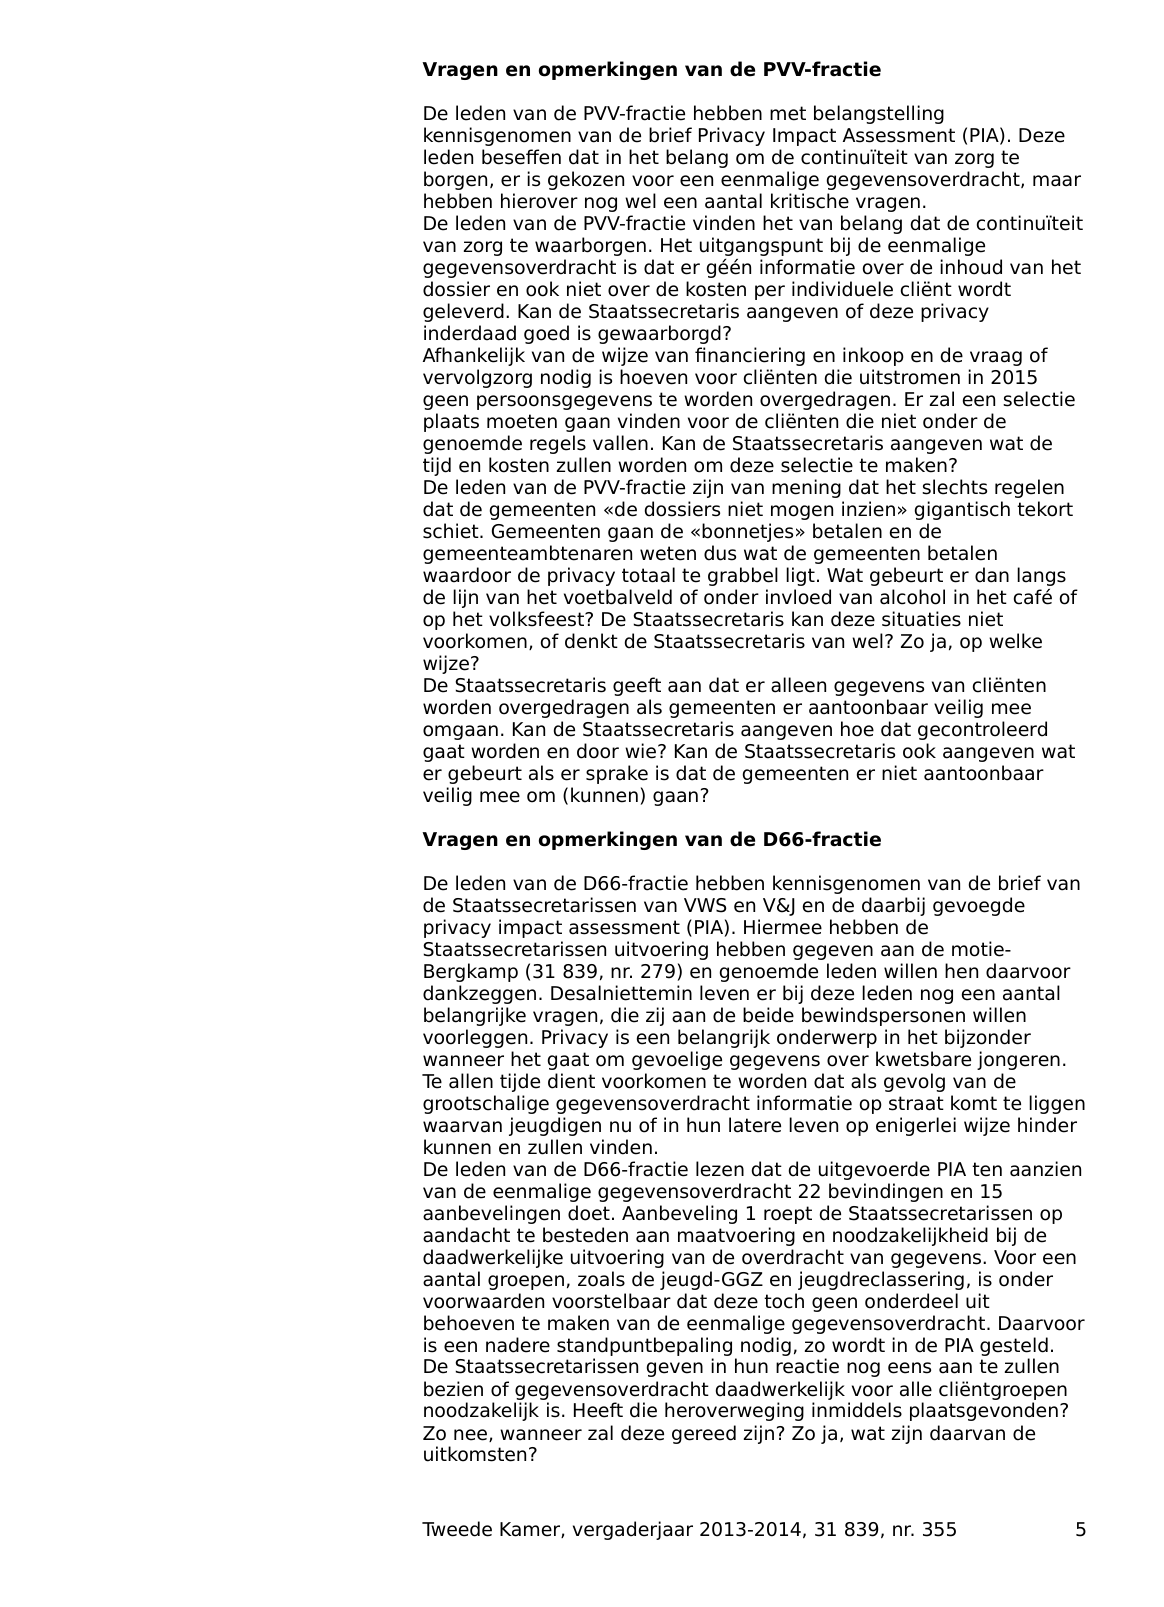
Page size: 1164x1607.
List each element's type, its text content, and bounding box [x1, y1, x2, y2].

text De leden van de PVV-fractie hebben met belangstelling kennisgenomen van de brief Privacy Impact Assessment (PIA). Deze leden beseffen dat in het belang om de continuïteit van zorg te borgen, er is gekozen voor een eenmalige gegevensoverdracht, maar hebben hierover nog wel een aantal kritische vragen. [422, 103, 1087, 213]
subtitle Vragen en opmerkingen van de D66-fractie [422, 829, 1087, 851]
text Afhankelijk van de wijze van financiering en inkoop en de vraag of vervolgzorg nodig is hoeven voor cliënten die uitstromen in 2015 geen persoonsgegevens te worden overgedragen. Er zal een selectie plaats moeten gaan vinden voor de cliënten die niet onder de genoemde regels vallen. Kan de Staatssecretaris aangeven wat de tijd en kosten zullen worden om deze selectie te maken? [422, 345, 1087, 477]
text De leden van de PVV-fractie vinden het van belang dat de continuïteit van zorg te waarborgen. Het uitgangspunt bij de eenmalige gegevensoverdracht is dat er géén informatie over de inhoud van het dossier en ook niet over de kosten per individuele cliënt wordt geleverd. Kan de Staatssecretaris aangeven of deze privacy inderdaad goed is gewaarborgd? [422, 213, 1087, 345]
subtitle Vragen en opmerkingen van de PVV-fractie [422, 59, 1087, 81]
text De leden van de D66-fractie lezen dat de uitgevoerde PIA ten aanzien van de eenmalige gegevensoverdracht 22 bevindingen en 15 aanbevelingen doet. Aanbeveling 1 roept de Staatssecretarissen op aandacht te besteden aan maatvoering en noodzakelijkheid bij de daadwerkelijke uitvoering van de overdracht van gegevens. Voor een aantal groepen, zoals de jeugd-GGZ en jeugdreclassering, is onder voorwaarden voorstelbaar dat deze toch geen onderdeel uit behoeven te maken van de eenmalige gegevensoverdracht. Daarvoor is een nadere standpuntbepaling nodig, zo wordt in de PIA gesteld. De Staatssecretarissen geven in hun reactie nog eens aan te zullen bezien of gegevensoverdracht daadwerkelijk voor alle cliëntgroepen noodzakelijk is. Heeft die heroverweging inmiddels plaatsgevonden? Zo nee, wanneer zal deze gereed zijn? Zo ja, wat zijn daarvan de uitkomsten? [422, 1159, 1087, 1466]
text De Staatssecretaris geeft aan dat er alleen gegevens van cliënten worden overgedragen als gemeenten er aantoonbaar veilig mee omgaan. Kan de Staatssecretaris aangeven hoe dat gecontroleerd gaat worden en door wie? Kan de Staatssecretaris ook aangeven wat er gebeurt als er sprake is dat de gemeenten er niet aantoonbaar veilig mee om (kunnen) gaan? [422, 675, 1087, 807]
text De leden van de D66-fractie hebben kennisgenomen van de brief van de Staatssecretarissen van VWS en V&J en de daarbij gevoegde privacy impact assessment (PIA). Hiermee hebben de Staatssecretarissen uitvoering hebben gegeven aan de motie-Bergkamp (31 839, nr. 279) en genoemde leden willen hen daarvoor dankzeggen. Desalniettemin leven er bij deze leden nog een aantal belangrijke vragen, die zij aan de beide bewindspersonen willen voorleggen. Privacy is een belangrijk onderwerp in het bijzonder wanneer het gaat om gevoelige gegevens over kwetsbare jongeren. Te allen tijde dient voorkomen te worden dat als gevolg van de grootschalige gegevensoverdracht informatie op straat komt te liggen waarvan jeugdigen nu of in hun latere leven op enigerlei wijze hinder kunnen en zullen vinden. [422, 873, 1087, 1159]
text De leden van de PVV-fractie zijn van mening dat het slechts regelen dat de gemeenten «de dossiers niet mogen inzien» gigantisch tekort schiet. Gemeenten gaan de «bonnetjes» betalen en de gemeenteambtenaren weten dus wat de gemeenten betalen waardoor de privacy totaal te grabbel ligt. Wat gebeurt er dan langs de lijn van het voetbalveld of onder invloed van alcohol in het café of op het volksfeest? De Staatssecretaris kan deze situaties niet voorkomen, of denkt de Staatssecretaris van wel? Zo ja, op welke wijze? [422, 477, 1087, 675]
